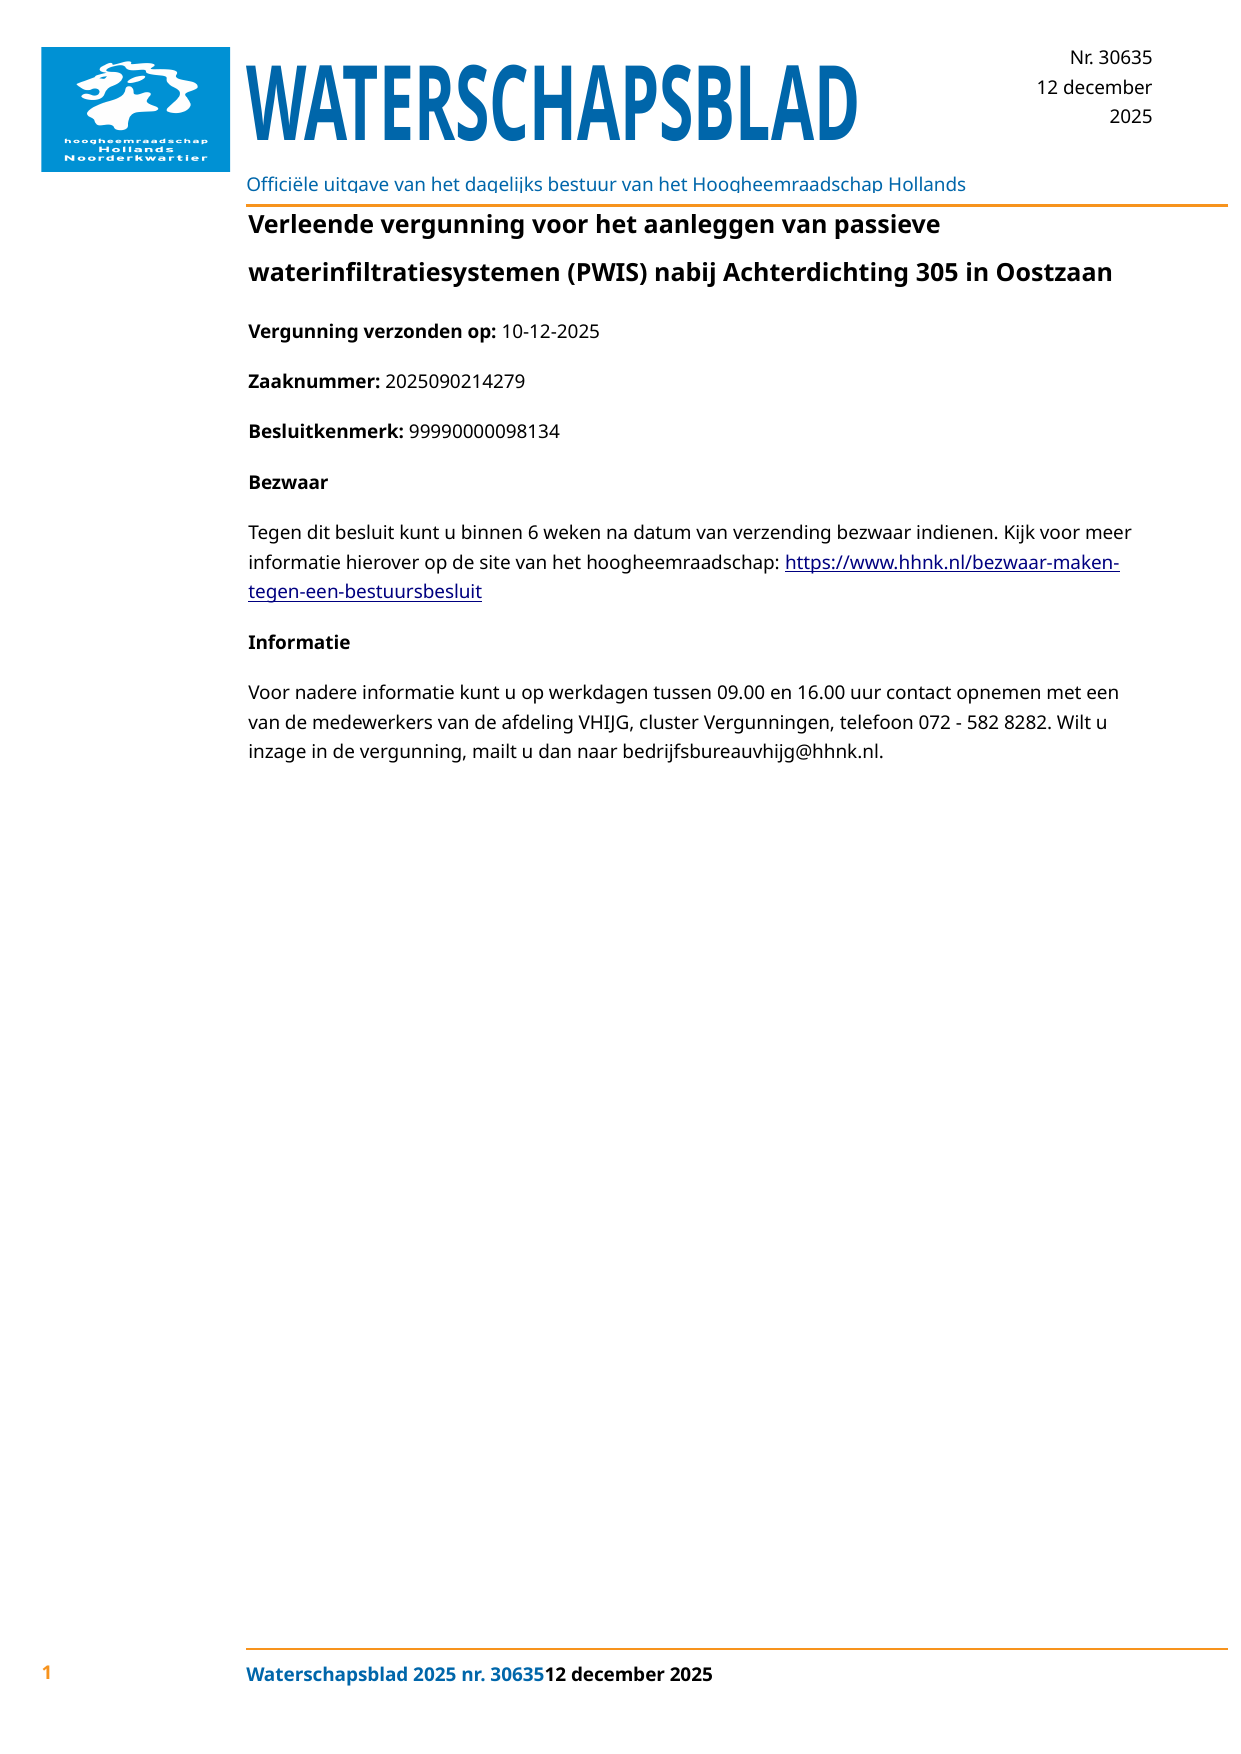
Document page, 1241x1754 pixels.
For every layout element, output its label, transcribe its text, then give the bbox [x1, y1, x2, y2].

text Informatie [248, 629, 1152, 655]
text Zaaknummer: 2025090214279 [248, 368, 1152, 394]
picture [78, 64, 122, 99]
text Voor nadere informatie kunt u op werkdagen tussen 09.00 en 16.00 uur contact opnemen met een van de medewerkers van de afdeling VHIJG, cluster Vergunningen, telefoon 072 - 582 8282. Wilt u inzage in de vergunning, mailt u dan naar bedrijfsbureauvhijg@hhnk.nl. [248, 679, 1152, 764]
text Vergunning verzonden op: 10-12-2025 [248, 318, 1152, 344]
picture [88, 87, 157, 130]
picture [118, 62, 197, 112]
picture [129, 76, 144, 82]
text Besluitkenmerk: 99990000098134 [248, 419, 1152, 444]
text Bezwaar [248, 469, 1152, 495]
text Verleende vergunning voor het aanleggen van passieve waterinfiltratiesystemen (PWIS) nabij Achterdichting 305 in Oostzaan [248, 207, 1152, 288]
text Tegen dit besluit kunt u binnen 6 weken na datum van verzending bezwaar indienen. Kijk voor meer informatie hierover op de site van het hoogheemraadschap: https://www.hhnk.nl/bezwaar-maken-tegen-een-bestuursbesluit [248, 519, 1152, 604]
